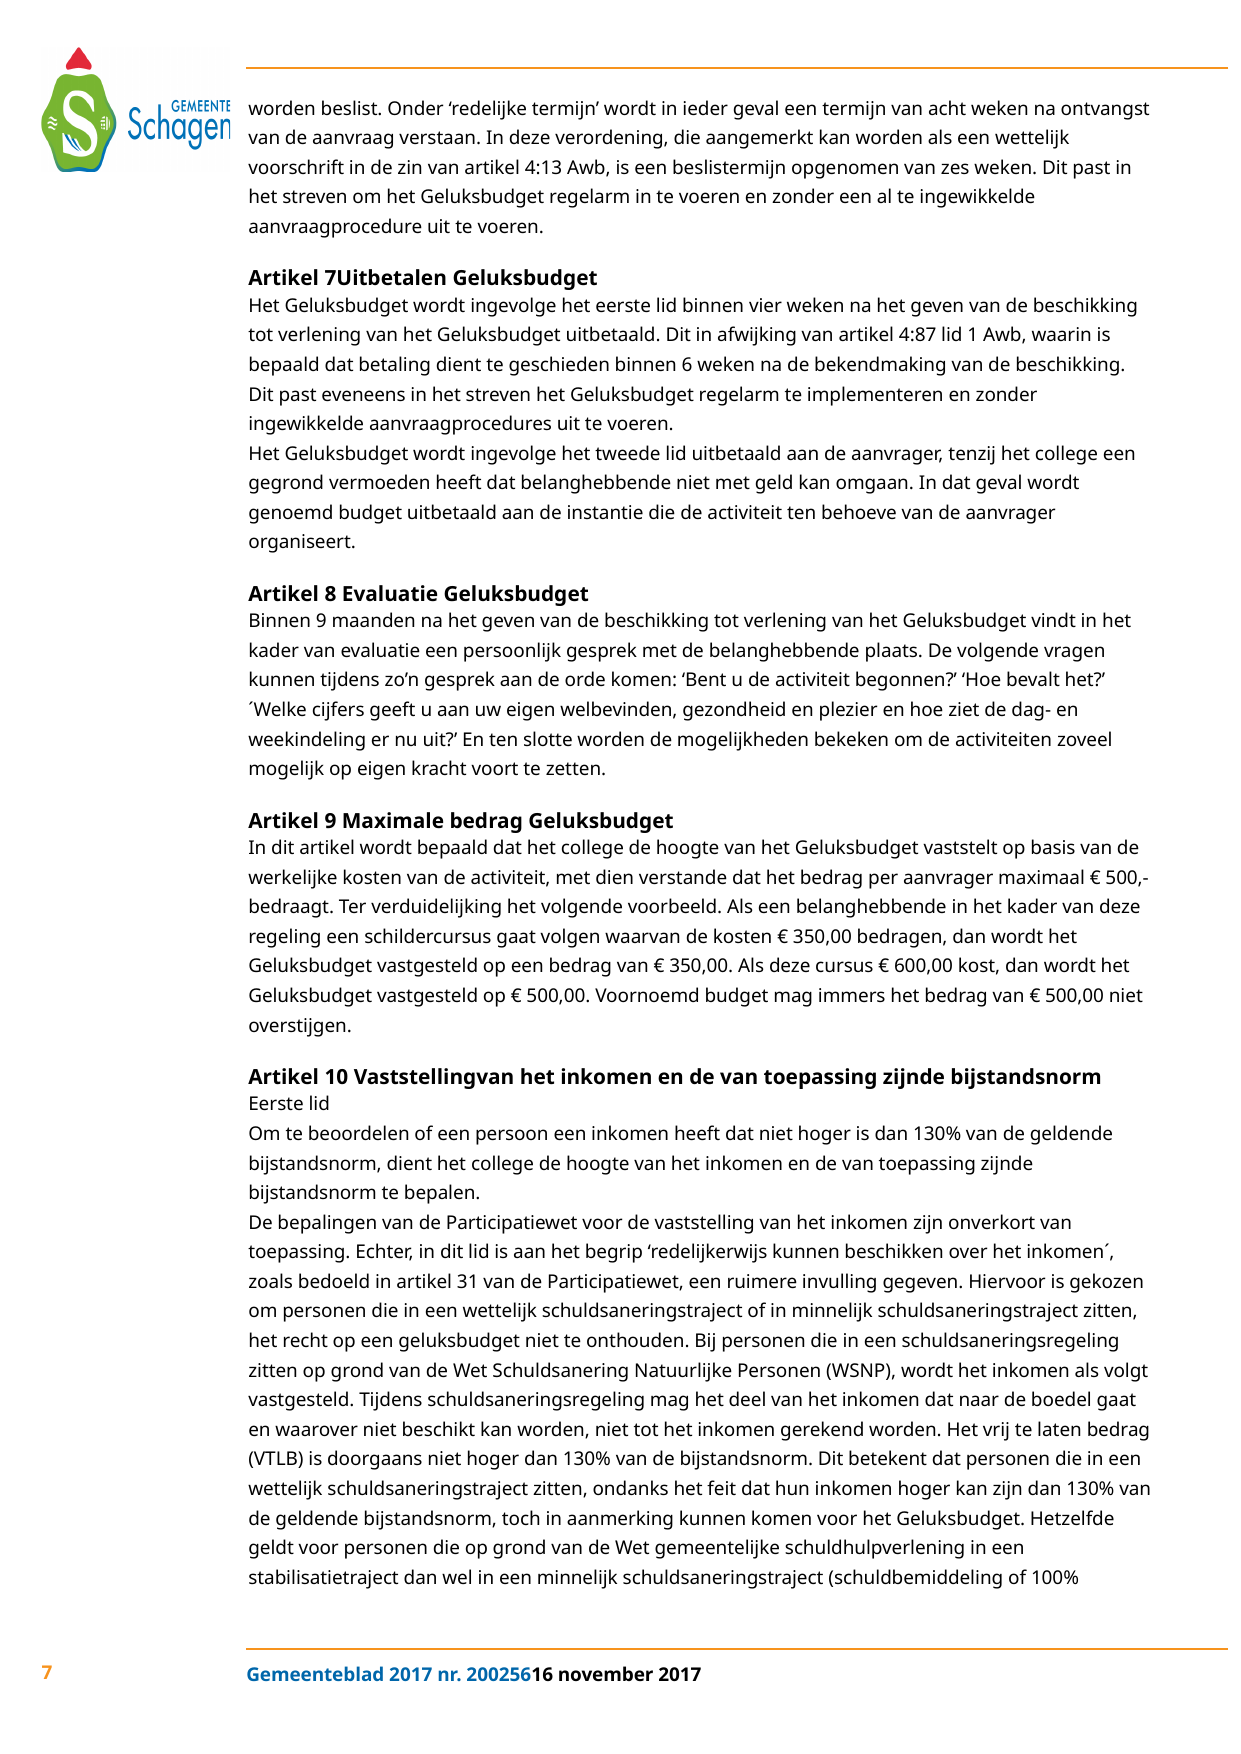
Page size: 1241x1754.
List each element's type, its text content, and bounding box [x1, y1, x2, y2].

text Artikel 9 Maximale bedrag Geluksbudget [248, 806, 1152, 834]
text Om te beoordelen of een persoon een inkomen heeft dat niet hoger is dan 130% van de geldende bijstandsnorm, dient het college de hoogte van het inkomen en de van toepassing zijnde bijstandsnorm te bepalen. [248, 1120, 1152, 1205]
picture [41, 47, 231, 172]
text Artikel 8 Evaluatie Geluksbudget [248, 579, 1152, 607]
text In dit artikel wordt bepaald dat het college de hoogte van het Geluksbudget vaststelt op basis van de werkelijke kosten van de activiteit, met dien verstande dat het bedrag per aanvrager maximaal € 500,- bedraagt. Ter verduidelijking het volgende voorbeeld. Als een belanghebbende in het kader van deze regeling een schildercursus gaat volgen waarvan de kosten € 350,00 bedragen, dan wordt het Geluksbudget vastgesteld op een bedrag van € 350,00. Als deze cursus € 600,00 kost, dan wordt het Geluksbudget vastgesteld op € 500,00. Voornoemd budget mag immers het bedrag van € 500,00 niet overstijgen. [248, 834, 1152, 1037]
text Binnen 9 maanden na het geven van de beschikking tot verlening van het Geluksbudget vindt in het kader van evaluatie een persoonlijk gesprek met de belanghebbende plaats. De volgende vragen kunnen tijdens zo’n gesprek aan de orde komen: ‘Bent u de activiteit begonnen?’ ‘Hoe bevalt het?’ ´Welke cijfers geeft u aan uw eigen welbevinden, gezondheid en plezier en hoe ziet de dag- en weekindeling er nu uit?’ En ten slotte worden de mogelijkheden bekeken om de activiteiten zoveel mogelijk op eigen kracht voort te zetten. [248, 607, 1152, 781]
text Artikel 10 Vaststellingvan het inkomen en de van toepassing zijnde bijstandsnorm [248, 1062, 1152, 1091]
text Eerste lid [248, 1091, 1152, 1116]
text Het Geluksbudget wordt ingevolge het eerste lid binnen vier weken na het geven van de beschikking tot verlening van het Geluksbudget uitbetaald. Dit in afwijking van artikel 4:87 lid 1 Awb, waarin is bepaald dat betaling dient te geschieden binnen 6 weken na de bekendmaking van de beschikking. Dit past eveneens in het streven het Geluksbudget regelarm te implementeren en zonder ingewikkelde aanvraagprocedures uit te voeren. [248, 292, 1152, 436]
text Het Geluksbudget wordt ingevolge het tweede lid uitbetaald aan de aanvrager, tenzij het college een gegrond vermoeden heeft dat belanghebbende niet met geld kan omgaan. In dat geval wordt genoemd budget uitbetaald aan de instantie die de activiteit ten behoeve van de aanvrager organiseert. [248, 440, 1152, 554]
text De bepalingen van de Participatiewet voor de vaststelling van het inkomen zijn onverkort van toepassing. Echter, in dit lid is aan het begrip ‘redelijkerwijs kunnen beschikken over het inkomen´, zoals bedoeld in artikel 31 van de Participatiewet, een ruimere invulling gegeven. Hiervoor is gekozen om personen die in een wettelijk schuldsaneringstraject of in minnelijk schuldsaneringstraject zitten, het recht op een geluksbudget niet te onthouden. Bij personen die in een schuldsaneringsregeling zitten op grond van de Wet Schuldsanering Natuurlijke Personen (WSNP), wordt het inkomen als volgt vastgesteld. Tijdens schuldsaneringsregeling mag het deel van het inkomen dat naar de boedel gaat en waarover niet beschikt kan worden, niet tot het inkomen gerekend worden. Het vrij te laten bedrag (VTLB) is doorgaans niet hoger dan 130% van de bijstandsnorm. Dit betekent dat personen die in een wettelijk schuldsaneringstraject zitten, ondanks het feit dat hun inkomen hoger kan zijn dan 130% van de geldende bijstandsnorm, toch in aanmerking kunnen komen voor het Geluksbudget. Hetzelfde geldt voor personen die op grond van de Wet gemeentelijke schuldhulpverlening in een stabilisatietraject dan wel in een minnelijk schuldsaneringstraject (schuldbemiddeling of 100% [248, 1209, 1152, 1590]
text worden beslist. Onder ‘redelijke termijn’ wordt in ieder geval een termijn van acht weken na ontvangst van de aanvraag verstaan. In deze verordening, die aangemerkt kan worden als een wettelijk voorschrift in de zin van artikel 4:13 Awb, is een beslistermijn opgenomen van zes weken. Dit past in het streven om het Geluksbudget regelarm in te voeren en zonder een al te ingewikkelde aanvraagprocedure uit te voeren. [248, 95, 1152, 239]
text Artikel 7Uitbetalen Geluksbudget [248, 263, 1152, 292]
